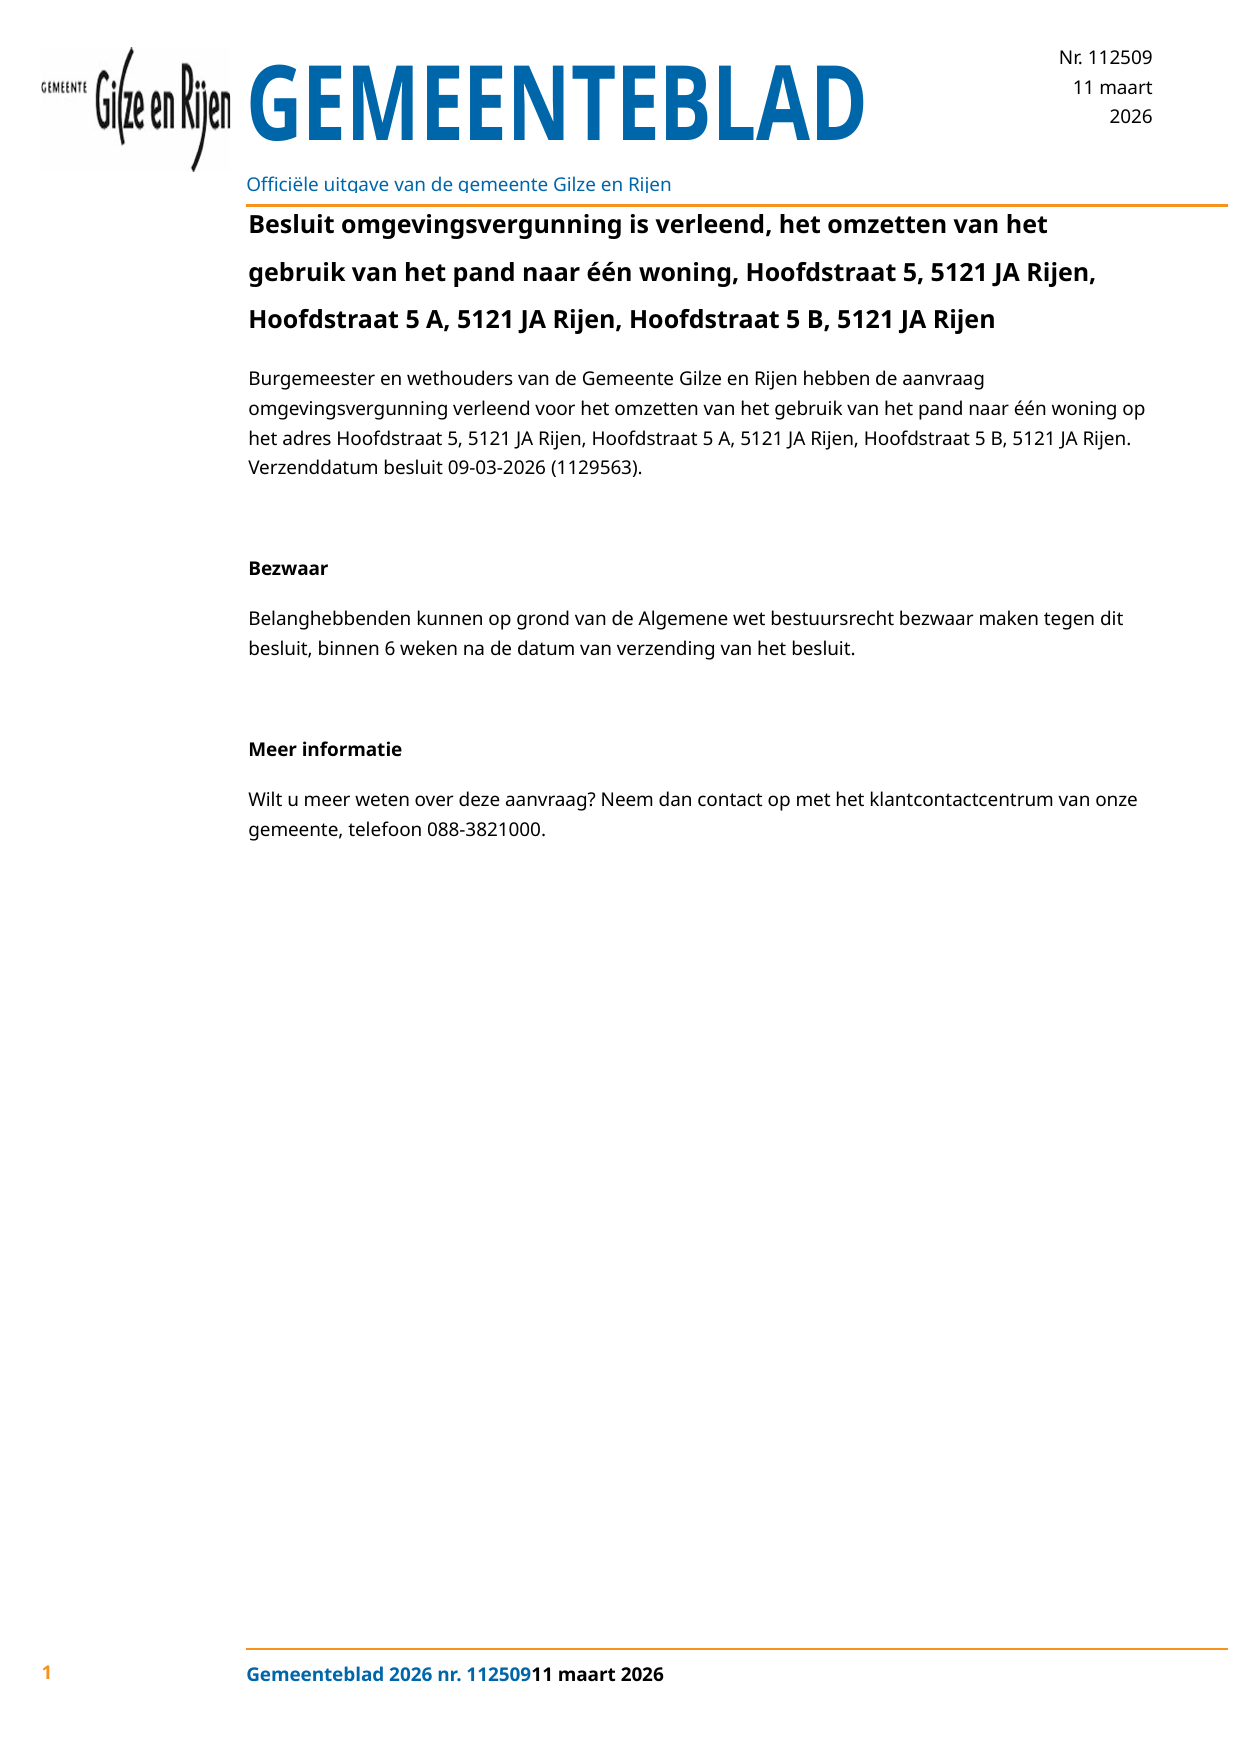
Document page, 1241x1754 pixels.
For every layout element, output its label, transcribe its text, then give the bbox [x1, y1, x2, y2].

text Meer informatie [248, 736, 1152, 762]
text Burgemeester en wethouders van de Gemeente Gilze en Rijen hebben de aanvraag omgevingsvergunning verleend voor het omzetten van het gebruik van het pand naar één woning op het adres Hoofdstraat 5, 5121 JA Rijen, Hoofdstraat 5 A, 5121 JA Rijen, Hoofdstraat 5 B, 5121 JA Rijen. Verzenddatum besluit 09-03-2026 (1129563). [248, 366, 1152, 480]
text Wilt u meer weten over deze aanvraag? Neem dan contact op met het klantcontactcentrum van onze gemeente, telefoon 088-3821000. [248, 786, 1152, 842]
text Bezwaar [248, 555, 1152, 581]
text Belanghebbenden kunnen op grond van de Algemene wet bestuursrecht bezwaar maken tegen dit besluit, binnen 6 weken na de datum van verzending van het besluit. [248, 606, 1152, 661]
picture [41, 47, 231, 172]
text Besluit omgevingsvergunning is verleend, het omzetten van het gebruik van het pand naar één woning, Hoofdstraat 5, 5121 JA Rijen, Hoofdstraat 5 A, 5121 JA Rijen, Hoofdstraat 5 B, 5121 JA Rijen [248, 207, 1152, 336]
